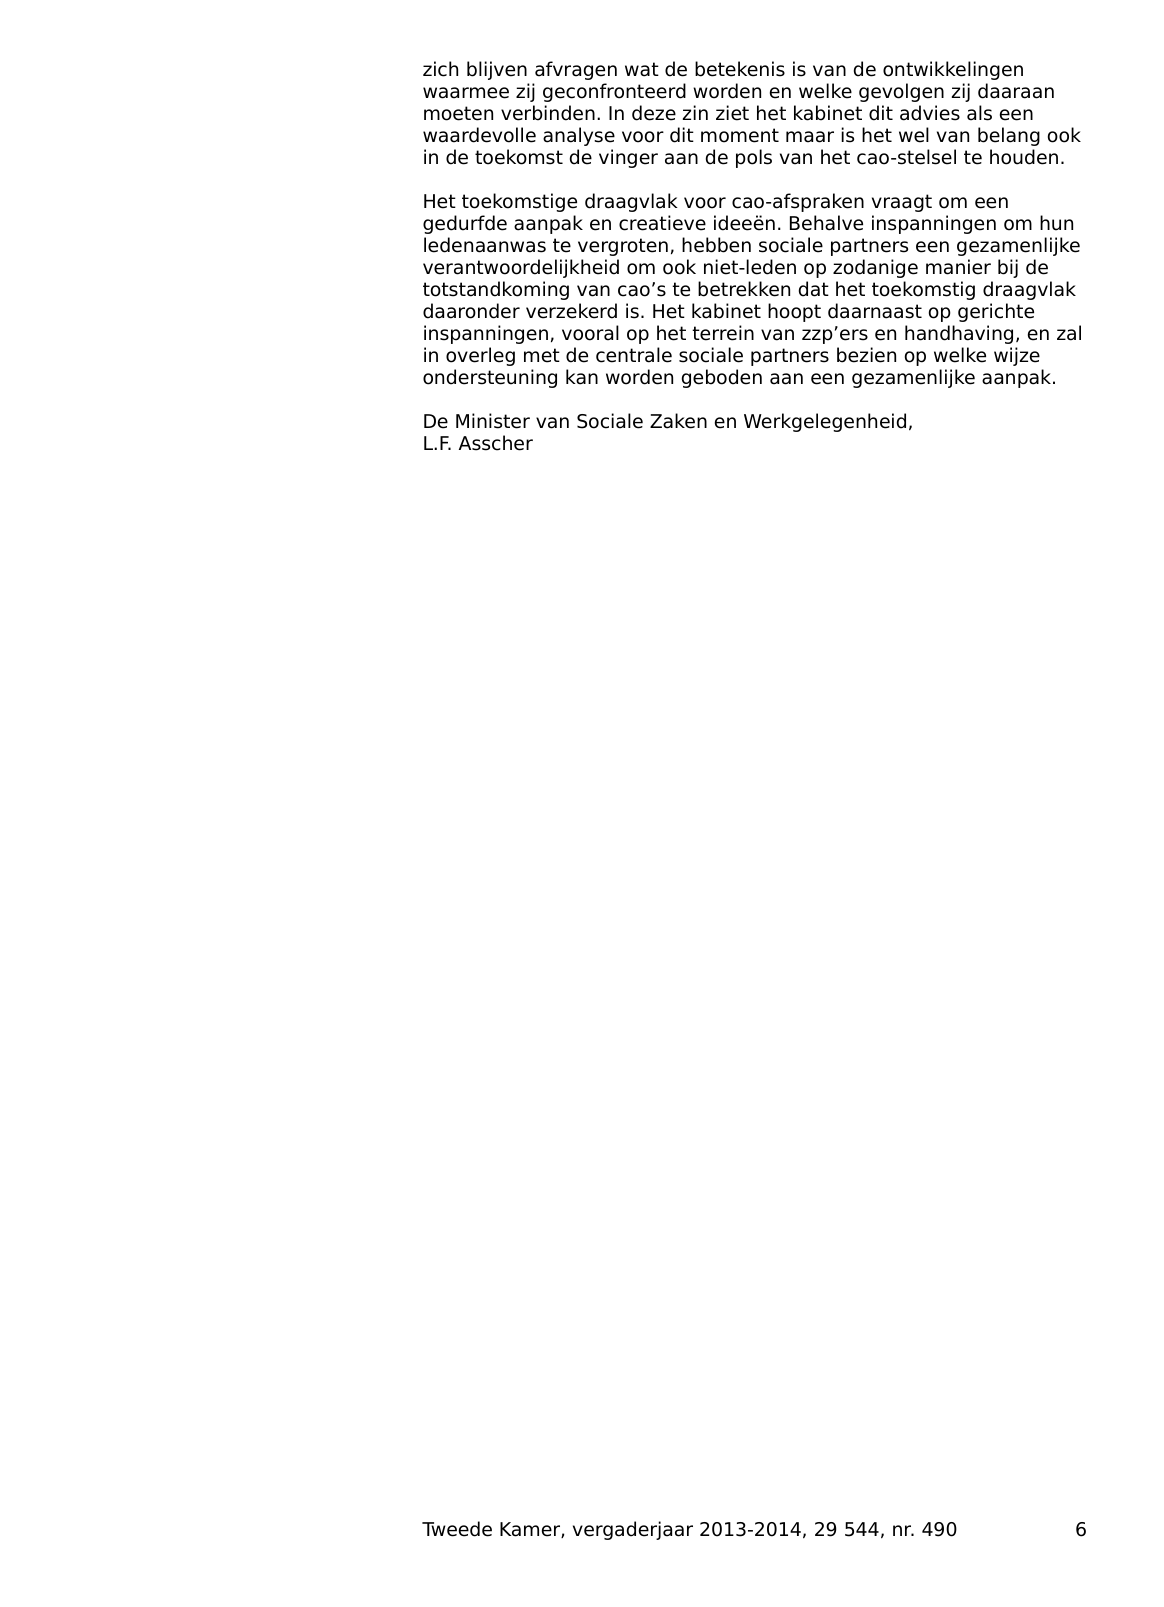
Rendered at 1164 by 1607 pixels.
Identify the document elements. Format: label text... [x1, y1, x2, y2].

text L.F. Asscher [422, 433, 1087, 455]
text zich blijven afvragen wat de betekenis is van de ontwikkelingen waarmee zij geconfronteerd worden en welke gevolgen zij daaraan moeten verbinden. In deze zin ziet het kabinet dit advies als een waardevolle analyse voor dit moment maar is het wel van belang ook in de toekomst de vinger aan de pols van het cao-stelsel te houden. [422, 59, 1087, 169]
text De Minister van Sociale Zaken en Werkgelegenheid, [422, 411, 1087, 433]
text Het toekomstige draagvlak voor cao-afspraken vraagt om een gedurfde aanpak en creatieve ideeën. Behalve inspanningen om hun ledenaanwas te vergroten, hebben sociale partners een gezamenlijke verantwoordelijkheid om ook niet-leden op zodanige manier bij de totstandkoming van cao’s te betrekken dat het toekomstig draagvlak daaronder verzekerd is. Het kabinet hoopt daarnaast op gerichte inspanningen, vooral op het terrein van zzp’ers en handhaving, en zal in overleg met de centrale sociale partners bezien op welke wijze ondersteuning kan worden geboden aan een gezamenlijke aanpak. [422, 191, 1087, 389]
